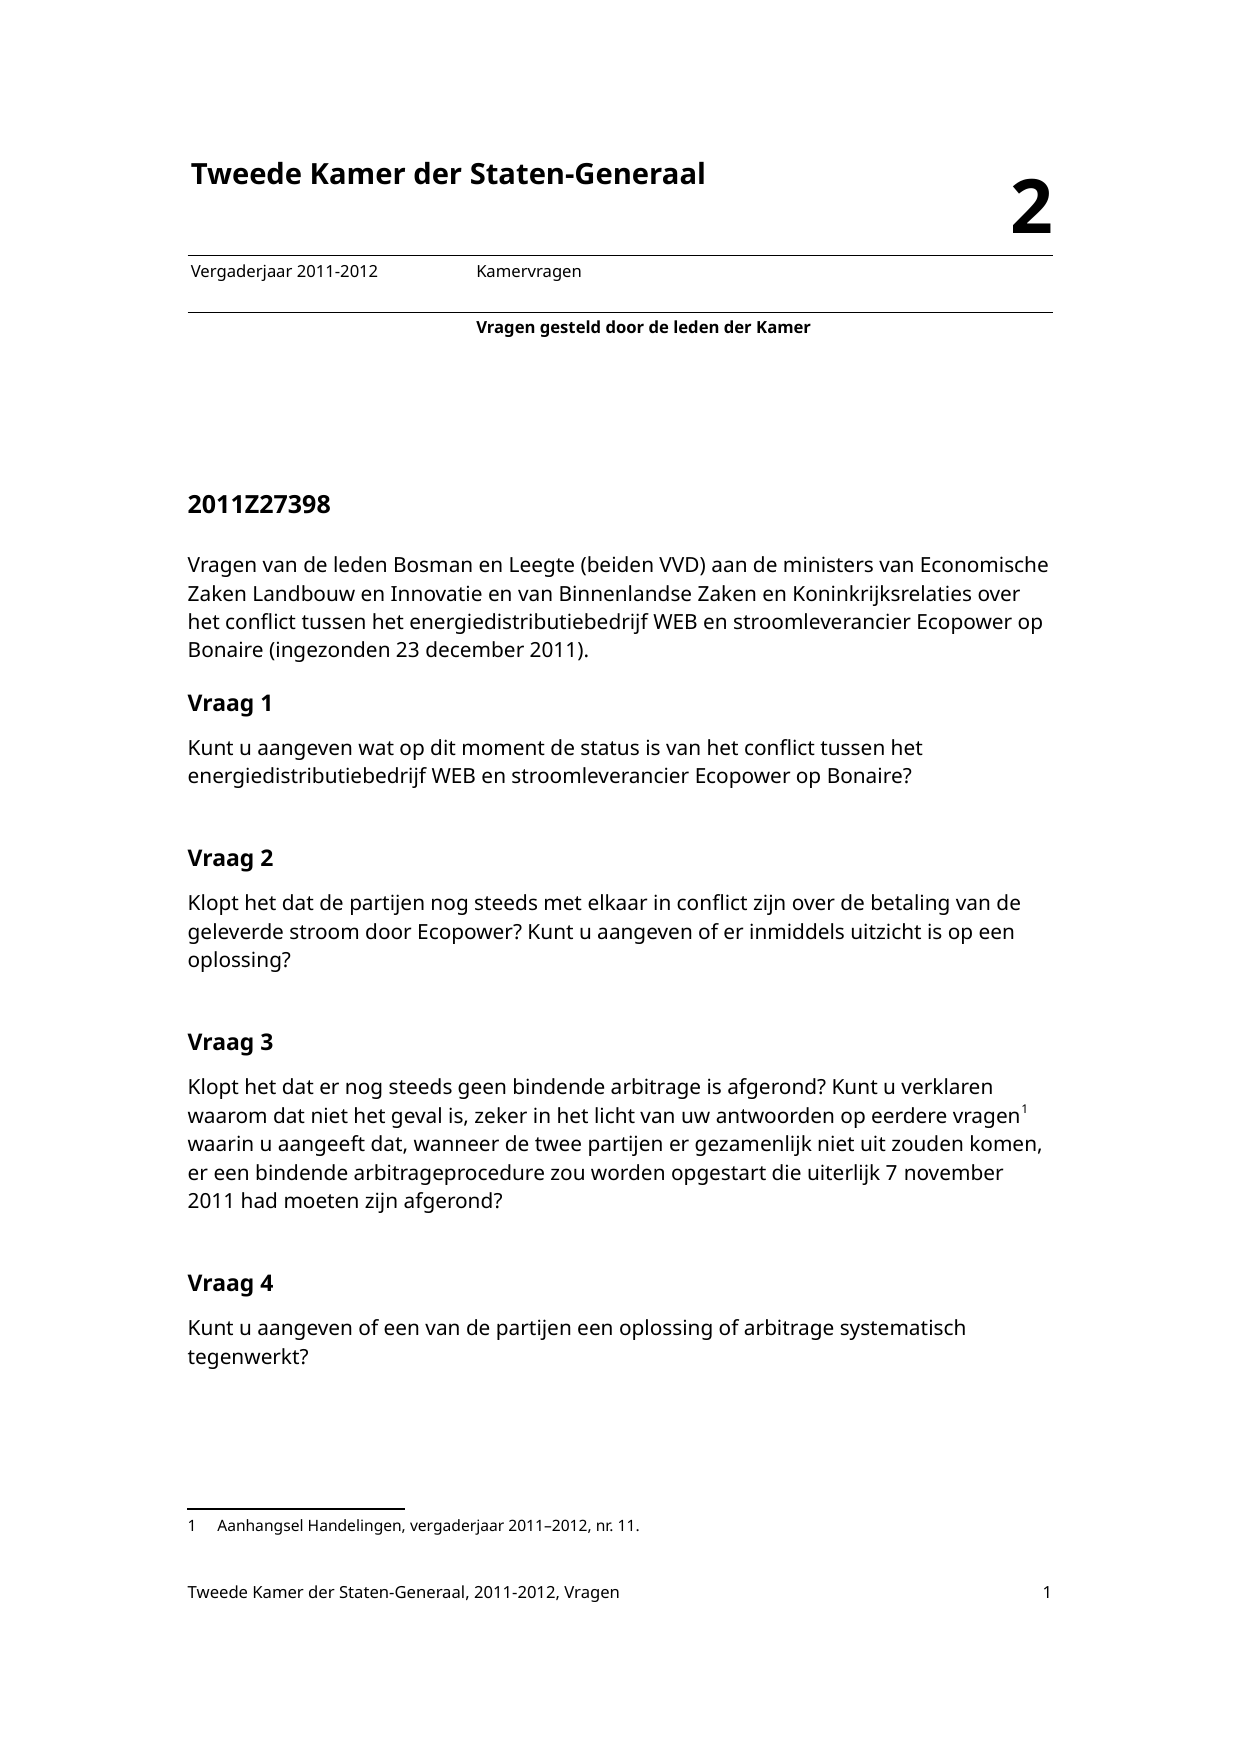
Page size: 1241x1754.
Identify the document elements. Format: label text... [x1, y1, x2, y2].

subtitle Vraag 2 [187, 842, 1053, 873]
text Vragen van de leden Bosman en Leegte (beiden VVD) aan de ministers van Economische Zaken Landbouw en Innovatie en van Binnenlandse Zaken en Koninkrijksrelaties over het conflict tussen het energiedistributiebedrijf WEB en stroomleverancier Ecopower op Bonaire (ingezonden 23 december 2011). [187, 550, 1053, 664]
subtitle Vraag 3 [187, 1026, 1053, 1057]
table_header 2 [880, 150, 1053, 255]
table_cell Vragen gesteld door de leden der Kamer [473, 313, 1053, 339]
table_header Tweede Kamer der Staten-Generaal [188, 150, 879, 255]
text Klopt het dat de partijen nog steeds met elkaar in conflict zijn over de betaling van de geleverde stroom door Ecopower? Kunt u aangeven of er inmiddels uitzicht is op een oplossing? [187, 888, 1053, 974]
text Aanhangsel Handelingen, vergaderjaar 2011–2012, nr. 11. [187, 1508, 1053, 1536]
table_cell Vergaderjaar 2011-2012 [188, 256, 473, 312]
subtitle Vraag 4 [187, 1267, 1053, 1298]
text Kunt u aangeven of een van de partijen een oplossing of arbitrage systematisch tegenwerkt? [187, 1313, 1053, 1370]
text 2011Z27398 [187, 487, 1053, 521]
text Kunt u aangeven wat op dit moment de status is van het conflict tussen het energiedistributiebedrijf WEB en stroomleverancier Ecopower op Bonaire? [187, 733, 1053, 790]
subtitle Vraag 1 [187, 687, 1053, 718]
table_cell Kamervragen [473, 256, 1053, 312]
text Klopt het dat er nog steeds geen bindende arbitrage is afgerond? Kunt u verklaren waarom dat niet het geval is, zeker in het licht van uw antwoorden op eerdere vragen waarin u aangeeft dat, wanneer de twee partijen er gezamenlijk niet uit zouden komen, er een bindende arbitrageprocedure zou worden opgestart die uiterlijk 7 november 2011 had moeten zijn afgerond? [187, 1072, 1053, 1215]
table_cell [188, 313, 473, 339]
